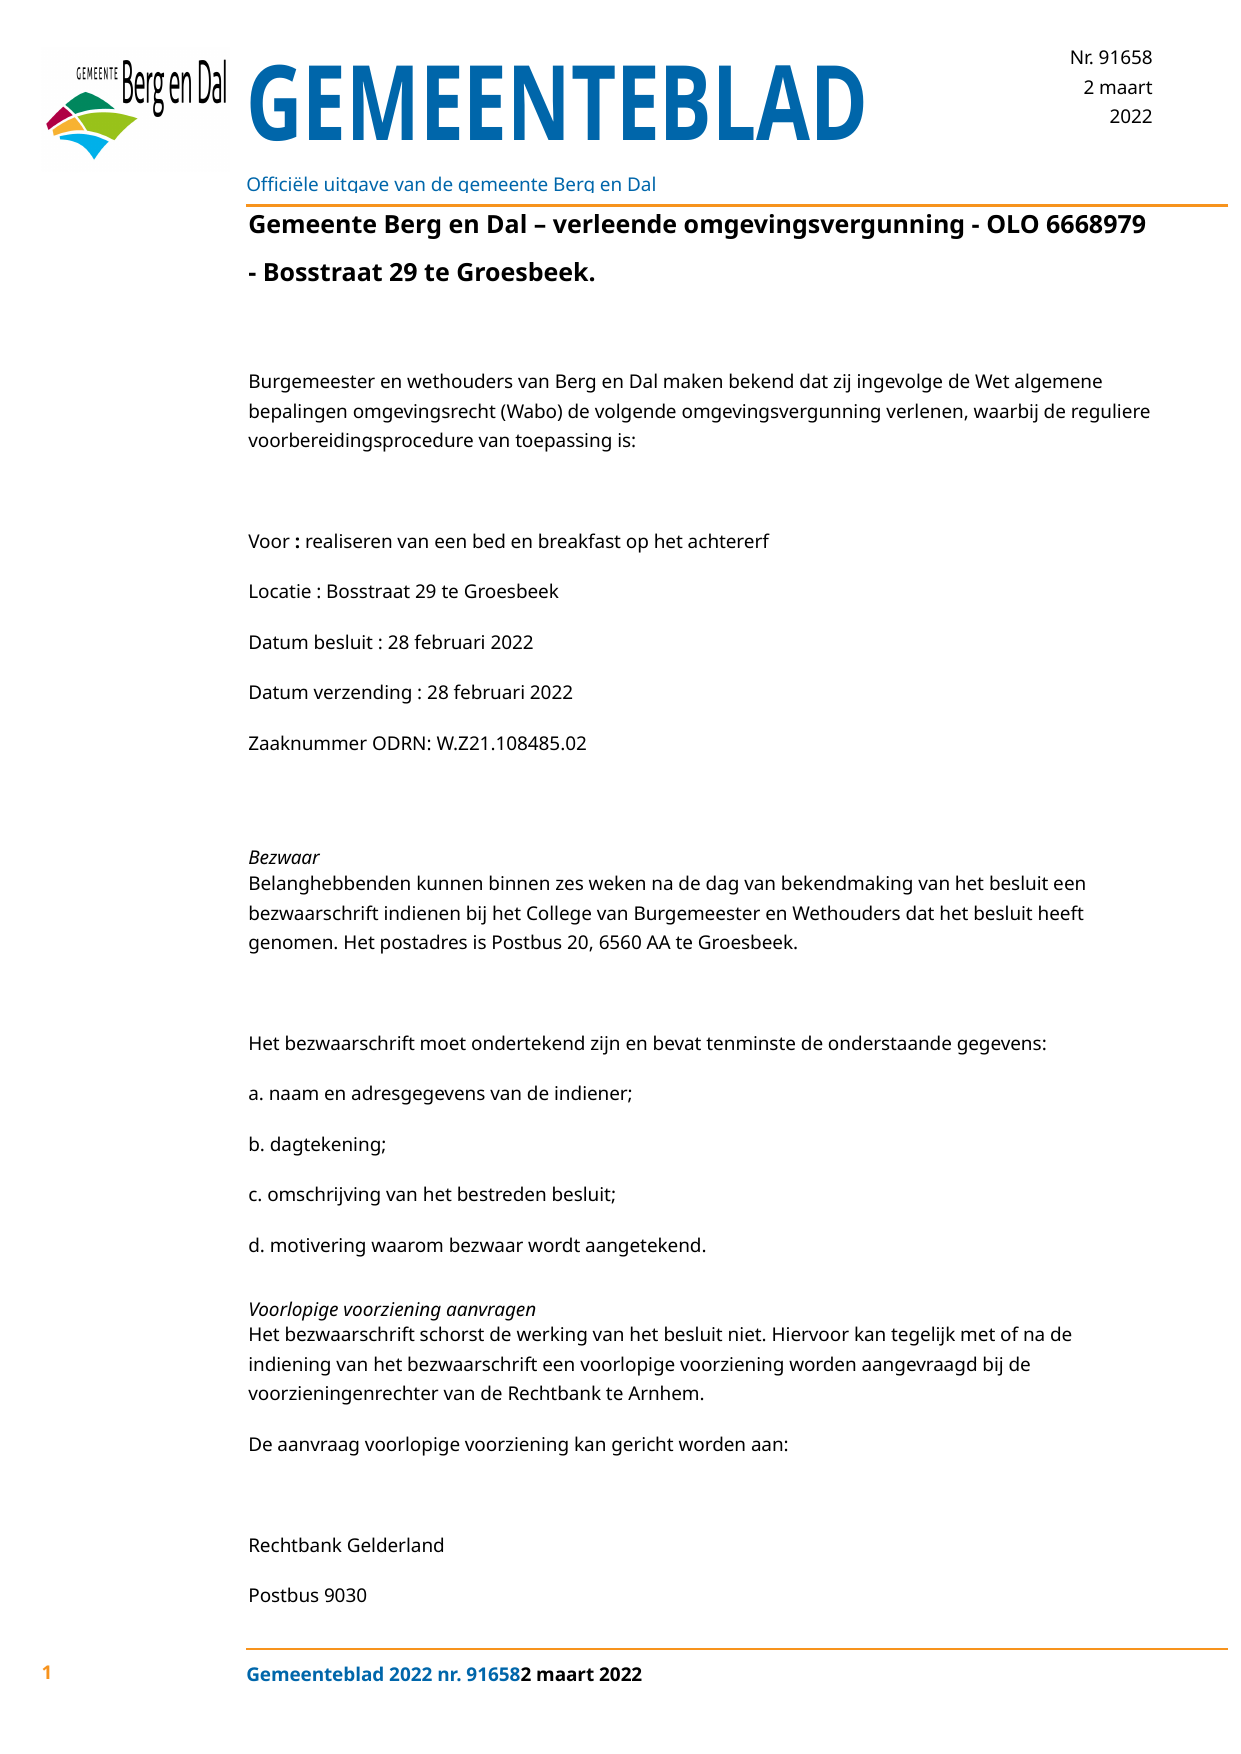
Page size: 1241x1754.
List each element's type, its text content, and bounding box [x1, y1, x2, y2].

text Belanghebbenden kunnen binnen zes weken na de dag van bekendmaking van het besluit een bezwaarschrift indienen bij het College van Burgemeester en Wethouders dat het besluit heeft genomen. Het postadres is Postbus 20, 6560 AA te Groesbeek. [248, 870, 1152, 955]
text b. dagtekening; [248, 1131, 1152, 1157]
text Burgemeester en wethouders van Berg en Dal maken bekend dat zij ingevolge de Wet algemene bepalingen omgevingsrecht (Wabo) de volgende omgevingsvergunning verlenen, waarbij de reguliere voorbereidingsprocedure van toepassing is: [248, 368, 1152, 453]
text Datum verzending : 28 februari 2022 [248, 679, 1152, 705]
text Postbus 9030 [248, 1582, 1152, 1608]
text Voorlopige voorziening aanvragen [248, 1296, 1152, 1321]
text Het bezwaarschrift schorst de werking van het besluit niet. Hiervoor kan tegelijk met of na de indiening van het bezwaarschrift een voorlopige voorziening worden aangevraagd bij de voorzieningenrechter van de Rechtbank te Arnhem. [248, 1321, 1152, 1406]
text Locatie : Bosstraat 29 te Groesbeek [248, 579, 1152, 604]
text c. omschrijving van het bestreden besluit; [248, 1181, 1152, 1207]
text a. naam en adresgegevens van de indiener; [248, 1081, 1152, 1106]
text De aanvraag voorlopige voorziening kan gericht worden aan: [248, 1431, 1152, 1457]
text Gemeente Berg en Dal – verleende omgevingsvergunning - OLO 6668979 - Bosstraat 29 te Groesbeek. [248, 207, 1152, 288]
text d. motivering waarom bezwaar wordt aangetekend. [248, 1232, 1152, 1257]
text Bezwaar [248, 844, 1152, 870]
text Rechtbank Gelderland [248, 1532, 1152, 1558]
text Voor : realiseren van een bed en breakfast op het achtererf [248, 528, 1152, 554]
text Datum besluit : 28 februari 2022 [248, 629, 1152, 655]
text Zaaknummer ODRN: W.Z21.108485.02 [248, 730, 1152, 756]
text Het bezwaarschrift moet ondertekend zijn en bevat tenminste de onderstaande gegevens: [248, 1030, 1152, 1056]
picture [41, 47, 231, 172]
